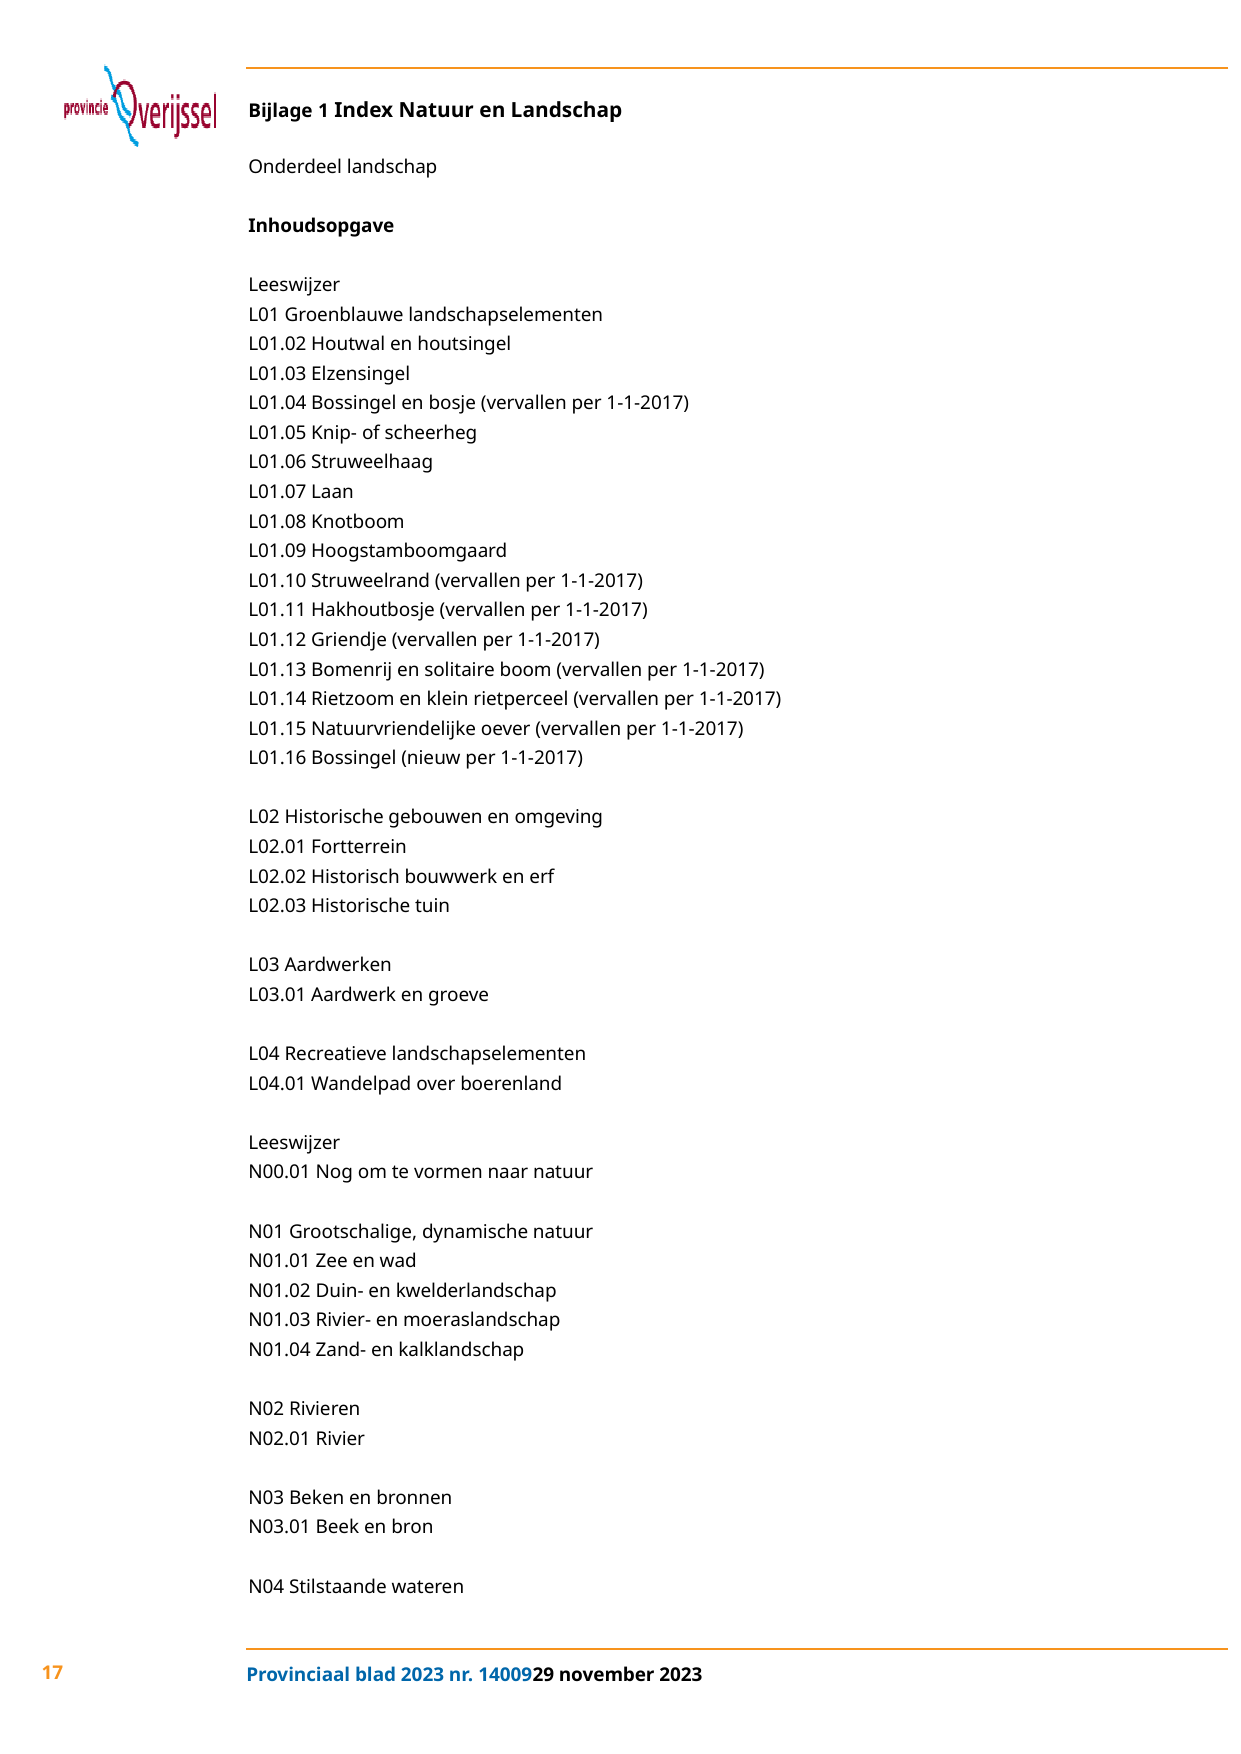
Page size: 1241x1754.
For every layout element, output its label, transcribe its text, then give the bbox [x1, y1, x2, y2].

text L01.11 Hakhoutbosje (vervallen per 1-1-2017) [248, 597, 1152, 622]
text L03 Aardwerken [248, 952, 1152, 977]
text Onderdeel landschap [248, 153, 1152, 179]
text L01 Groenblauwe landschapselementen [248, 301, 1152, 327]
text N01.03 Rivier- en moeraslandschap [248, 1307, 1152, 1332]
picture [41, 47, 231, 172]
text N00.01 Nog om te vormen naar natuur [248, 1159, 1152, 1184]
text N03.01 Beek en bron [248, 1514, 1152, 1539]
text L01.04 Bossingel en bosje (vervallen per 1-1-2017) [248, 389, 1152, 415]
text L04 Recreatieve landschapselementen [248, 1040, 1152, 1066]
text L01.13 Bomenrij en solitaire boom (vervallen per 1-1-2017) [248, 656, 1152, 682]
text L03.01 Aardwerk en groeve [248, 981, 1152, 1007]
text L02 Historische gebouwen en omgeving [248, 804, 1152, 829]
text L01.08 Knotboom [248, 508, 1152, 534]
text Leeswijzer [248, 1129, 1152, 1155]
text L01.16 Bossingel (nieuw per 1-1-2017) [248, 744, 1152, 770]
text L01.09 Hoogstamboomgaard [248, 537, 1152, 563]
text L01.12 Griendje (vervallen per 1-1-2017) [248, 626, 1152, 652]
text L01.02 Houtwal en houtsingel [248, 330, 1152, 356]
text L01.06 Struweelhaag [248, 449, 1152, 474]
text Bijlage 1 Index Natuur en Landschap [248, 95, 1152, 123]
text N01.01 Zee en wad [248, 1247, 1152, 1273]
text N04 Stilstaande wateren [248, 1573, 1152, 1599]
text N02.01 Rivier [248, 1425, 1152, 1451]
text L04.01 Wandelpad over boerenland [248, 1070, 1152, 1096]
text N02 Rivieren [248, 1395, 1152, 1421]
text L01.14 Rietzoom en klein rietperceel (vervallen per 1-1-2017) [248, 685, 1152, 711]
text Inhoudsopgave [248, 212, 1152, 238]
text L02.03 Historische tuin [248, 892, 1152, 918]
text L01.07 Laan [248, 478, 1152, 504]
text L02.01 Fortterrein [248, 833, 1152, 859]
text N03 Beken en bronnen [248, 1484, 1152, 1510]
text Leeswijzer [248, 271, 1152, 297]
text L01.15 Natuurvriendelijke oever (vervallen per 1-1-2017) [248, 715, 1152, 741]
text L02.02 Historisch bouwwerk en erf [248, 863, 1152, 889]
text N01.02 Duin- en kwelderlandschap [248, 1277, 1152, 1303]
text L01.10 Struweelrand (vervallen per 1-1-2017) [248, 567, 1152, 593]
text L01.05 Knip- of scheerheg [248, 419, 1152, 445]
text L01.03 Elzensingel [248, 360, 1152, 386]
text N01.04 Zand- en kalklandschap [248, 1336, 1152, 1362]
text N01 Grootschalige, dynamische natuur [248, 1218, 1152, 1244]
